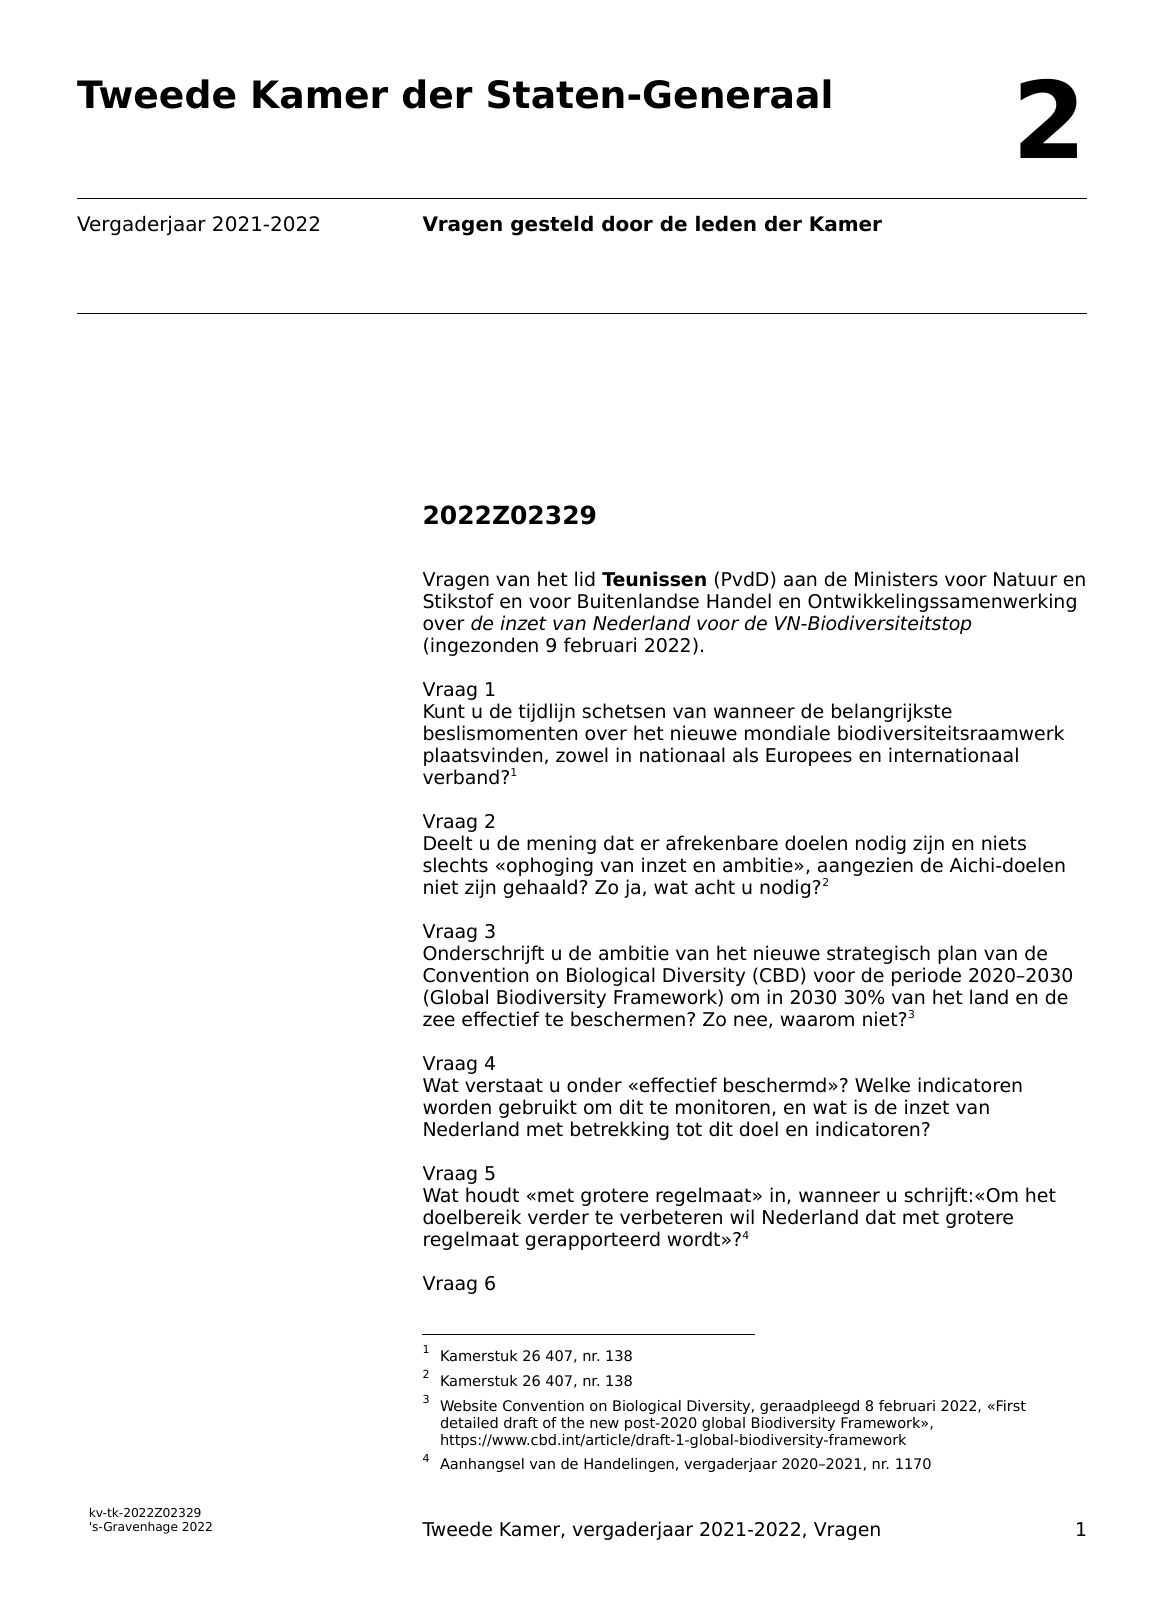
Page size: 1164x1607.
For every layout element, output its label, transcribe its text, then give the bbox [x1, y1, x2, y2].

table_header Tweede Kamer der Staten-Generaal [77, 59, 886, 198]
text Wat houdt «met grotere regelmaat» in, wanneer u schrijft:«Om het doelbereik verder te verbeteren wil Nederland dat met grotere regelmaat gerapporteerd wordt»? [422, 1185, 1087, 1251]
table_header 2 [886, 59, 1087, 198]
text Wat verstaat u onder «effectief beschermd»? Welke indicatoren worden gebruikt om dit te monitoren, en wat is de inzet van Nederland met betrekking tot dit doel en indicatoren? [422, 1075, 1087, 1141]
text 2022Z02329 [422, 501, 1087, 531]
table_cell Vragen gesteld door de leden der Kamer [422, 199, 1087, 313]
table_cell Vergaderjaar 2021-2022 [77, 199, 422, 313]
text Vragen van het lid Teunissen (PvdD) aan de Ministers voor Natuur en Stikstof en voor Buitenlandse Handel en Ontwikkelingssamenwerking over de inzet van Nederland voor de VN-Biodiversiteitstop (ingezonden 9 februari 2022). [422, 569, 1087, 657]
text Kamerstuk 26 407, nr. 138 [422, 1343, 1087, 1366]
text Aanhangsel van de Handelingen, vergaderjaar 2020–2021, nr. 1170 [422, 1452, 1087, 1474]
text Deelt u de mening dat er afrekenbare doelen nodig zijn en niets slechts «ophoging van inzet en ambitie», aangezien de Aichi-doelen niet zijn gehaald? Zo ja, wat acht u nodig? [422, 833, 1087, 899]
text Vraag 2 [422, 811, 1087, 833]
text Vraag 1 [422, 679, 1087, 701]
text kv-tk-2022Z02329 [88, 1506, 323, 1520]
text Vraag 3 [422, 921, 1087, 943]
text Onderschrijft u de ambitie van het nieuwe strategisch plan van de Convention on Biological Diversity (CBD) voor de periode 2020–2030 (Global Biodiversity Framework) om in 2030 30% van het land en de zee effectief te beschermen? Zo nee, waarom niet? [422, 943, 1087, 1031]
text 's-Gravenhage 2022 [88, 1520, 323, 1534]
text Kunt u de tijdlijn schetsen van wanneer de belangrijkste beslismomenten over het nieuwe mondiale biodiversiteitsraamwerk plaatsvinden, zowel in nationaal als Europees en internationaal verband? [422, 701, 1087, 789]
text Kamerstuk 26 407, nr. 138 [422, 1368, 1087, 1391]
text Website Convention on Biological Diversity, geraadpleegd 8 februari 2022, «First detailed draft of the new post-2020 global Biodiversity Framework», https://www.cbd.int/article/draft-1-global-biodiversity-framework [422, 1393, 1087, 1449]
text Vraag 5 [422, 1163, 1087, 1185]
text Vraag 6 [422, 1273, 1087, 1295]
text Vraag 4 [422, 1053, 1087, 1075]
